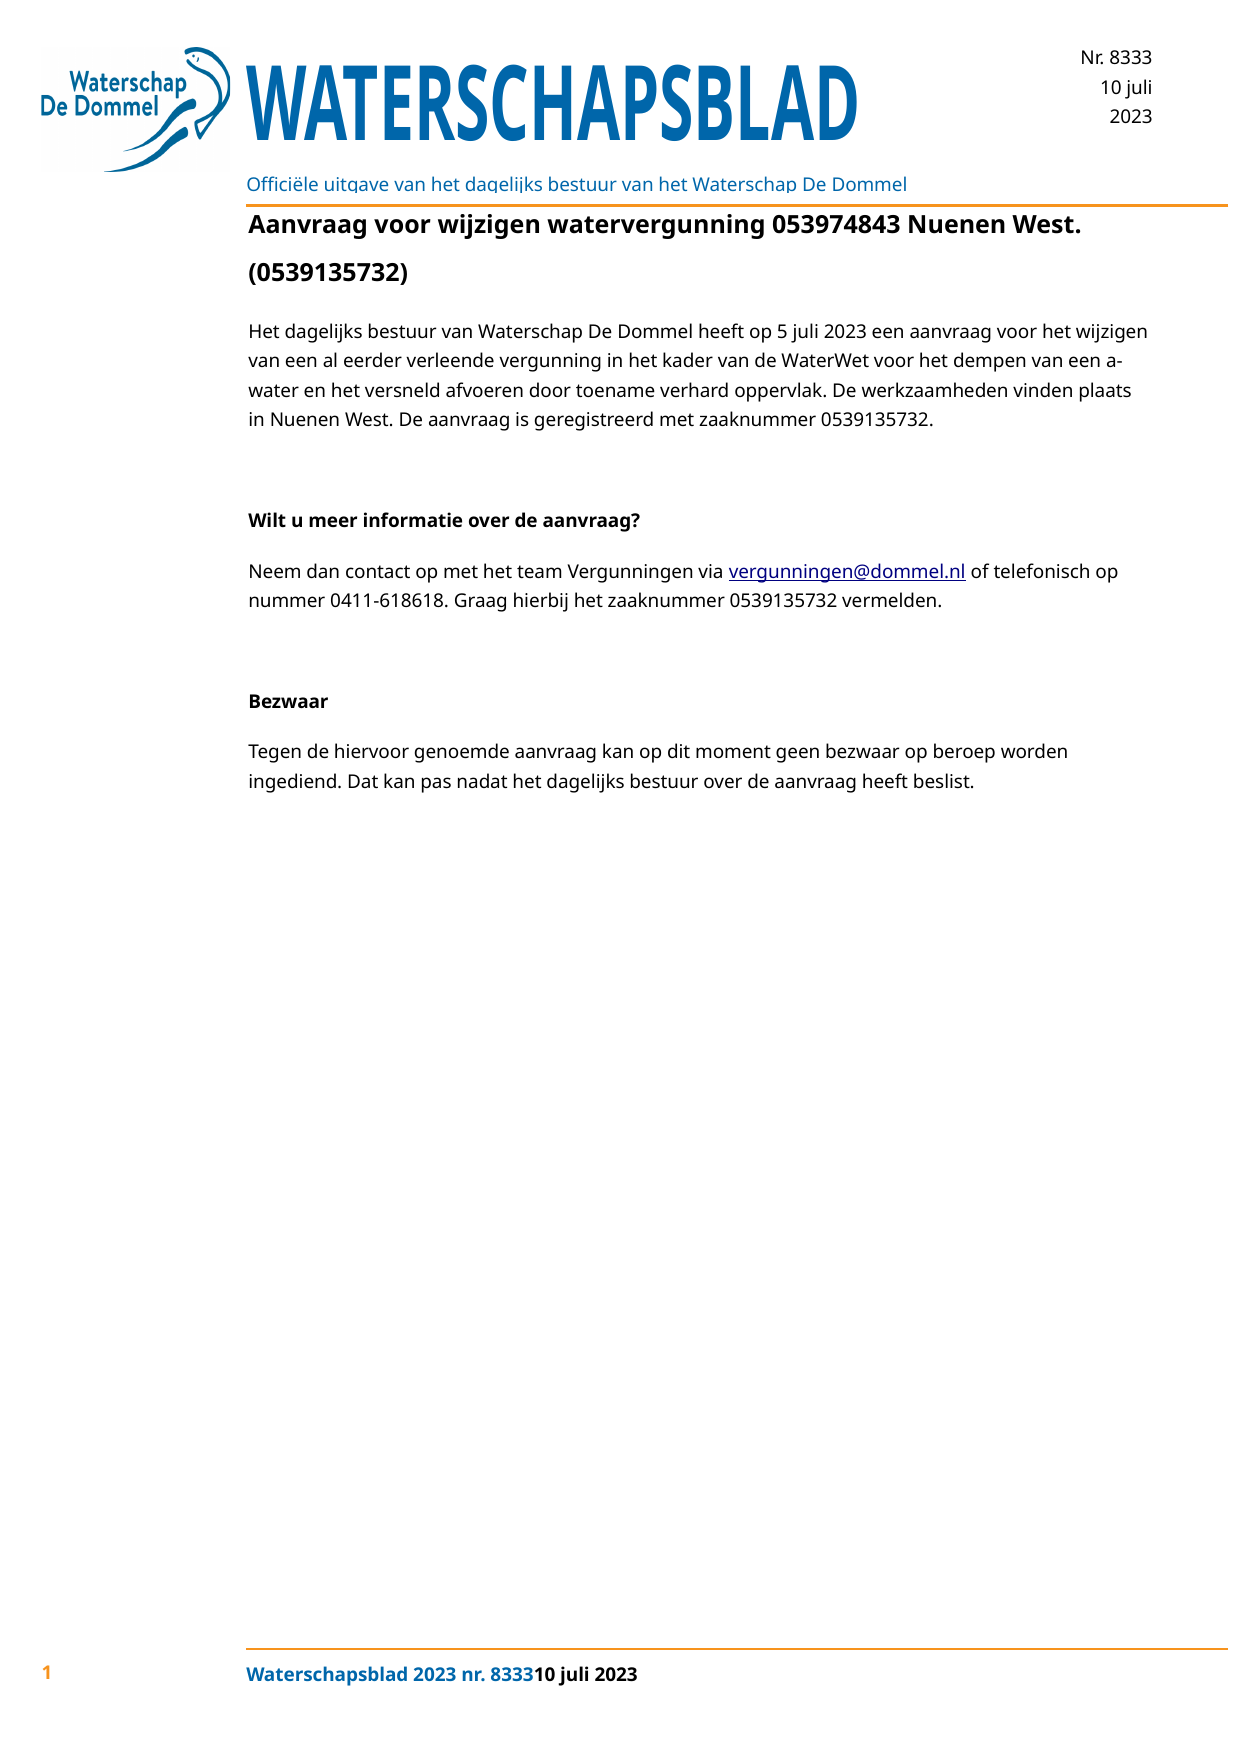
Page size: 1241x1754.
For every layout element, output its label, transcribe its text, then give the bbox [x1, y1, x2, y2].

text Tegen de hiervoor genoemde aanvraag kan op dit moment geen bezwaar op beroep worden ingediend. Dat kan pas nadat het dagelijks bestuur over de aanvraag heeft beslist. [248, 739, 1152, 794]
picture [204, 47, 231, 76]
picture [45, 99, 51, 111]
text Neem dan contact op met het team Vergunningen via vergunningen@dommel.nl of telefonisch op nummer 0411-618618. Graag hierbij het zaaknummer 0539135732 vermelden. [248, 558, 1152, 613]
text Aanvraag voor wijzigen watervergunning 053974843 Nuenen West. (0539135732) [248, 207, 1152, 288]
text Wilt u meer informatie over de aanvraag? [248, 507, 1152, 533]
picture [41, 47, 231, 172]
text Bezwaar [248, 688, 1152, 714]
picture [198, 118, 210, 131]
text Het dagelijks bestuur van Waterschap De Dommel heeft op 5 juli 2023 een aanvraag voor het wijzigen van een al eerder verleende vergunning in het kader van de WaterWet voor het dempen van een a-water en het versneld afvoeren door toename verhard oppervlak. De werkzaamheden vinden plaats in Nuenen West. De aanvraag is geregistreerd met zaaknummer 0539135732. [248, 318, 1152, 432]
